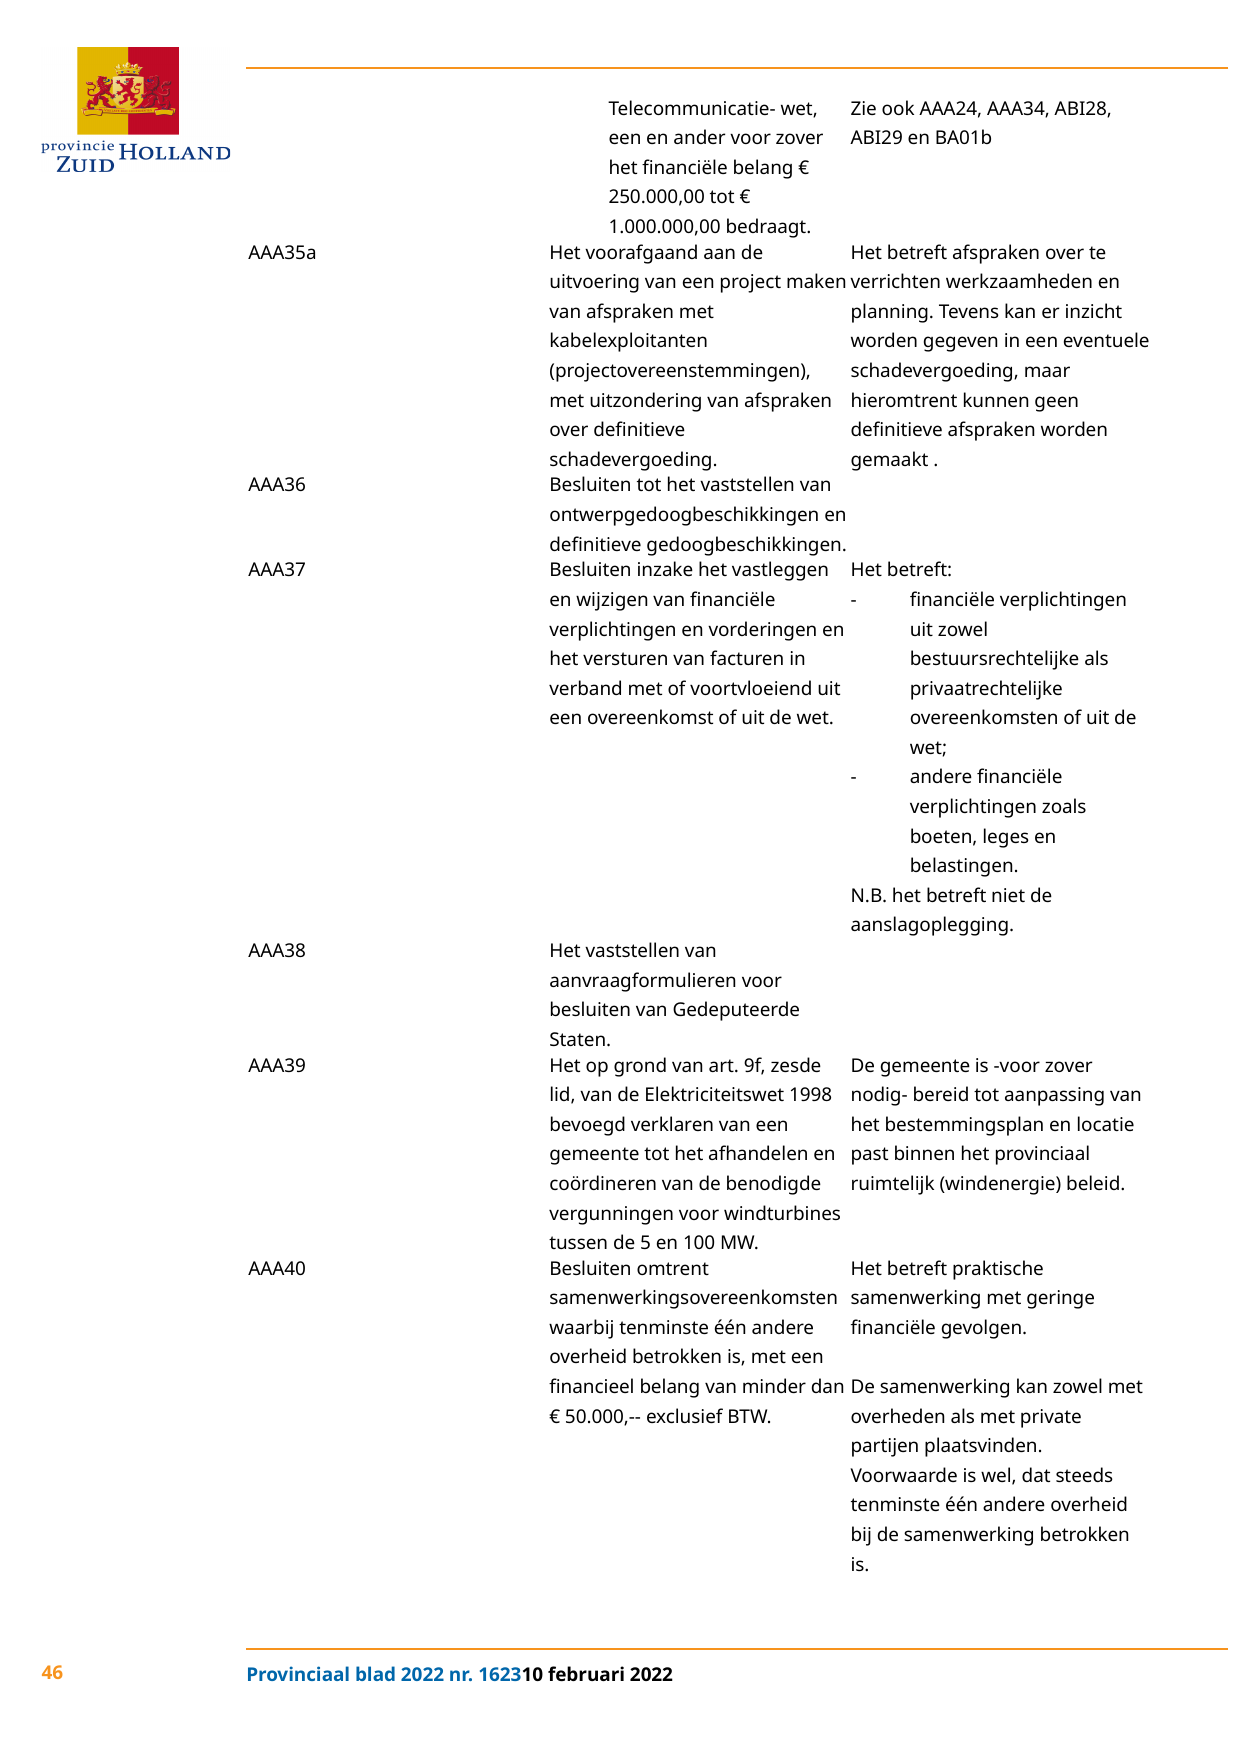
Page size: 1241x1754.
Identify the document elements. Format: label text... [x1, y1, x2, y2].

table_cell Besluiten tot het vaststellen van ontwerpgedoogbeschikkingen en definitieve gedoogbeschikkingen. [549, 472, 850, 557]
table_cell AAA37 [248, 557, 549, 937]
table_cell Telecommunicatie- wet, een en ander voor zover het financiële belang € 250.000,00 tot € 1.000.000,00 bedraagt. [549, 95, 850, 239]
table_cell Besluiten inzake het vastleggen en wijzigen van financiële verplichtingen en vorderingen en het versturen van facturen in verband met of voortvloeiend uit een overeenkomst of uit de wet. [549, 557, 850, 937]
table_cell AAA39 [248, 1052, 549, 1255]
table_cell Het betreft praktische samenwerking met geringe financiële gevolgen. De samenwerking kan zowel met overheden als met private partijen plaatsvinden. Voorwaarde is wel, dat steeds tenminste één andere overheid bij de samenwerking betrokken is. [850, 1255, 1152, 1606]
picture [41, 47, 231, 172]
table_cell Het betreft afspraken over te verrichten werkzaamheden en planning. Tevens kan er inzicht worden gegeven in een eventuele schadevergoeding, maar hieromtrent kunnen geen definitieve afspraken worden gemaakt . [850, 239, 1152, 472]
table_cell AAA36 [248, 472, 549, 557]
table_cell AAA40 [248, 1255, 549, 1606]
table_cell [850, 472, 1152, 557]
table_cell Het vaststellen van aanvraagformulieren voor besluiten van Gedeputeerde Staten. [549, 937, 850, 1052]
table_cell Het op grond van art. 9f, zesde lid, van de Elektriciteitswet 1998 bevoegd verklaren van een gemeente tot het afhandelen en coördineren van de benodigde vergunningen voor windturbines tussen de 5 en 100 MW. [549, 1052, 850, 1255]
table_cell AAA35a [248, 239, 549, 472]
table_cell De gemeente is -voor zover nodig- bereid tot aanpassing van het bestemmingsplan en locatie past binnen het provinciaal ruimtelijk (windenergie) beleid. [850, 1052, 1152, 1255]
table_cell Zie ook AAA24, AAA34, ABI28, ABI29 en BA01b [850, 95, 1152, 239]
table_cell [850, 937, 1152, 1052]
table_cell AAA38 [248, 937, 549, 1052]
table_cell Het betreft: financiële verplichtingen uit zowel bestuursrechtelijke als privaatrechtelijke overeenkomsten of uit de wet; andere financiële verplichtingen zoals boeten, leges en belastingen. N.B. het betreft niet de aanslagoplegging. [850, 557, 1152, 937]
table_cell [248, 95, 549, 239]
table_cell Het voorafgaand aan de uitvoering van een project maken van afspraken met kabelexploitanten (projectovereenstemmingen), met uitzondering van afspraken over definitieve schadevergoeding. [549, 239, 850, 472]
table_cell Besluiten omtrent samenwerkingsovereenkomsten waarbij tenminste één andere overheid betrokken is, met een financieel belang van minder dan € 50.000,-- exclusief BTW. [549, 1255, 850, 1606]
